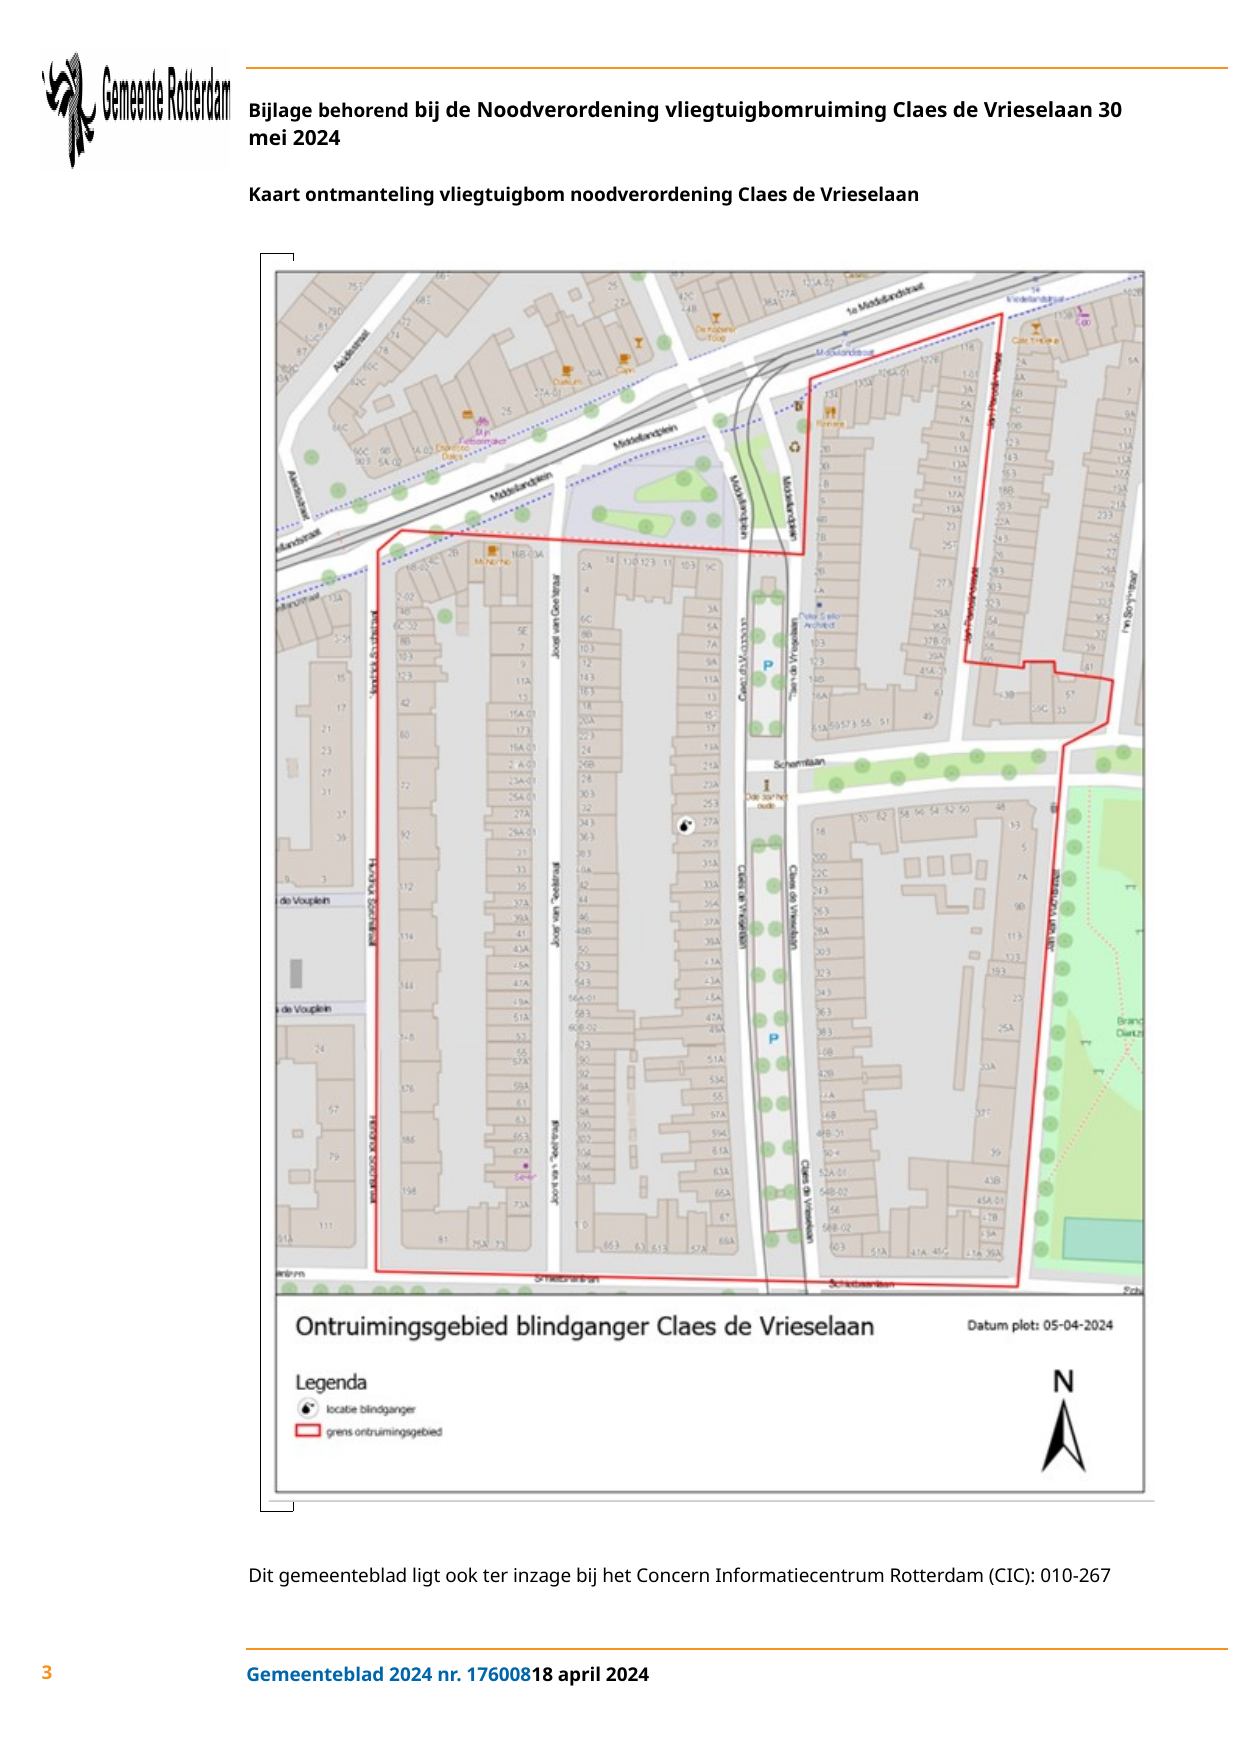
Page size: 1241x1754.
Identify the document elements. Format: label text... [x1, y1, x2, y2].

text Dit gemeenteblad ligt ook ter inzage bij het Concern Informatiecentrum Rotterdam (CIC): 010-267 [248, 1562, 1152, 1588]
picture [41, 47, 231, 172]
text Bijlage behorend bij de Noodverordening vliegtuigbomruiming Claes de Vrieselaan 30 mei 2024 [248, 95, 1152, 152]
picture [268, 261, 1155, 1502]
text Kaart ontmanteling vliegtuigbom noodverordening Claes de Vrieselaan [248, 181, 1152, 207]
